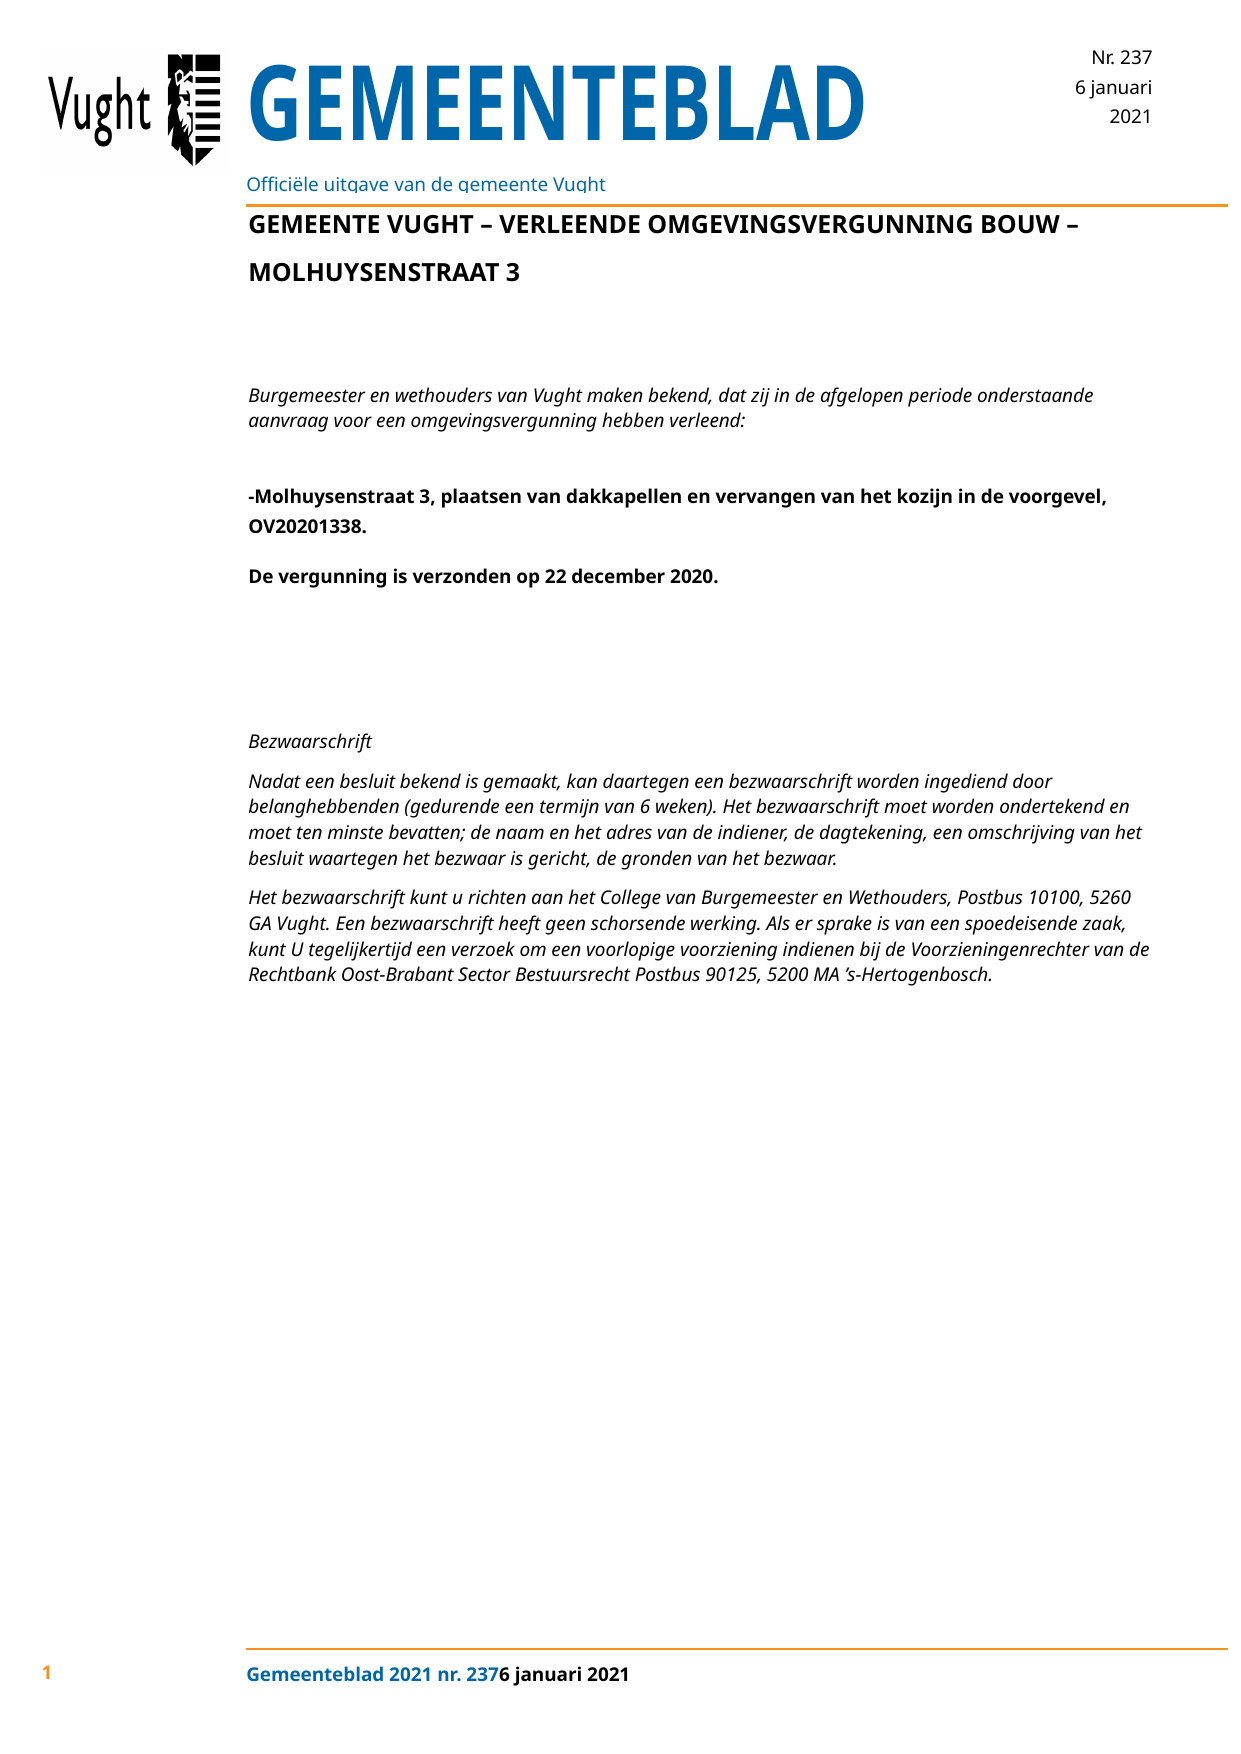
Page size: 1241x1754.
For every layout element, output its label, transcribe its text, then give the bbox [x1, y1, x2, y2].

text -Molhuysenstraat 3, plaatsen van dakkapellen en vervangen van het kozijn in de voorgevel, OV20201338. [248, 484, 1152, 539]
text De vergunning is verzonden op 22 december 2020. [248, 564, 1152, 589]
text Burgemeester en wethouders van Vught maken bekend, dat zij in de afgelopen periode onderstaande aanvraag voor een omgevingsvergunning hebben verleend: [248, 382, 1152, 433]
text GEMEENTE VUGHT – VERLEENDE OMGEVINGSVERGUNNING BOUW – MOLHUYSENSTRAAT 3 [248, 207, 1152, 288]
picture [41, 47, 231, 172]
text Bezwaarschrift [248, 728, 1152, 754]
text Het bezwaarschrift kunt u richten aan het College van Burgemeester en Wethouders, Postbus 10100, 5260 GA Vught. Een bezwaarschrift heeft geen schorsende werking. Als er sprake is van een spoedeisende zaak, kunt U tegelijkertijd een verzoek om een voorlopige voorziening indienen bij de Voorzieningenrechter van de Rechtbank Oost-Brabant Sector Bestuursrecht Postbus 90125, 5200 MA ’s-Hertogenbosch. [248, 884, 1152, 987]
text Nadat een besluit bekend is gemaakt, kan daartegen een bezwaarschrift worden ingediend door belanghebbenden (gedurende een termijn van 6 weken). Het bezwaarschrift moet worden ondertekend en moet ten minste bevatten; de naam en het adres van de indiener, de dagtekening, een omschrijving van het besluit waartegen het bezwaar is gericht, de gronden van het bezwaar. [248, 768, 1152, 871]
